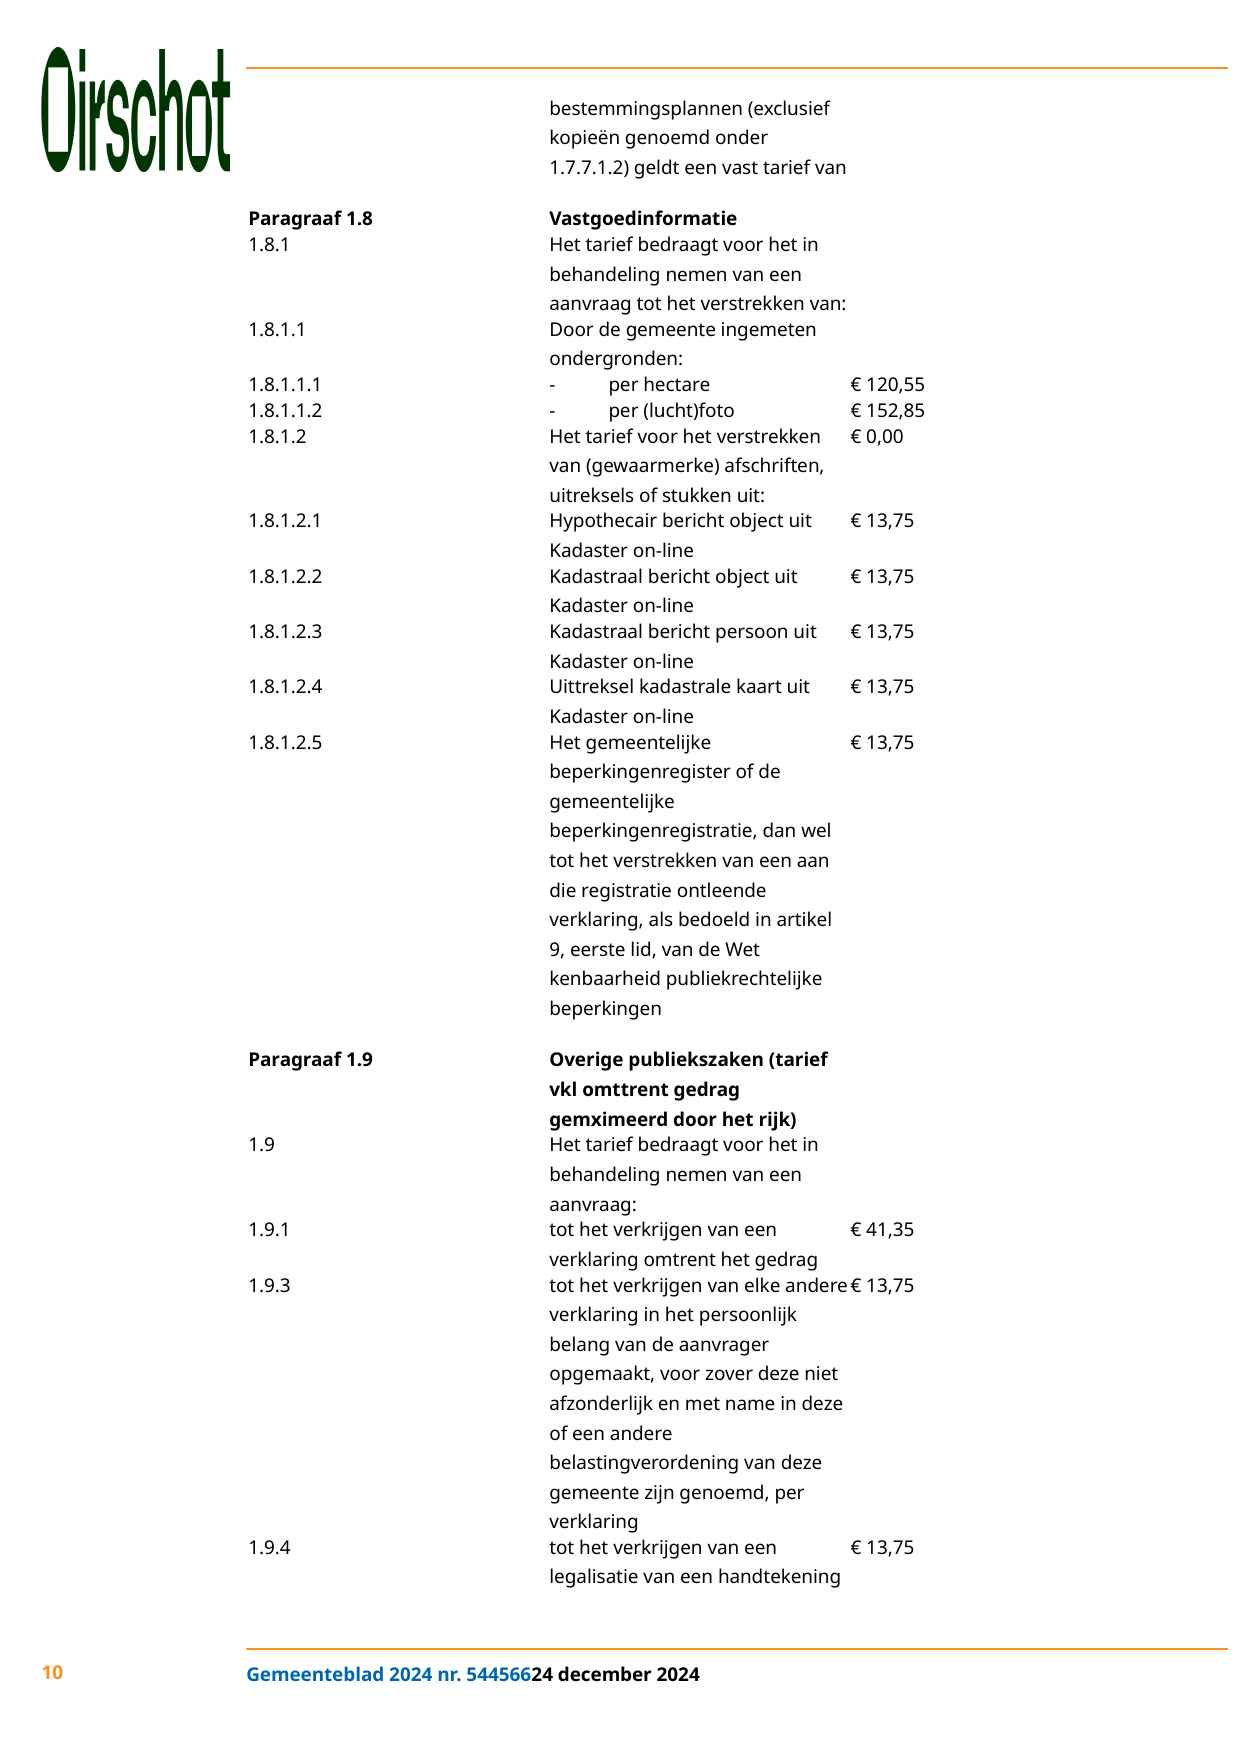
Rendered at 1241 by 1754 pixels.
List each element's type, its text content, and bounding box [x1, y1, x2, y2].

table_cell € 13,75 [850, 563, 1152, 618]
table_cell 1.8.1.2.4 [248, 674, 549, 729]
picture [41, 47, 231, 172]
table_cell € 13,75 [850, 508, 1152, 563]
table_cell 1.8.1.2.3 [248, 618, 549, 674]
table_cell € 13,75 [850, 1534, 1152, 1589]
table_cell [850, 316, 1152, 371]
table_cell Vastgoedinformatie [549, 205, 850, 231]
table_cell tot het verkrijgen van een verklaring omtrent het gedrag [549, 1216, 850, 1272]
table_cell [549, 1021, 850, 1047]
table_cell [248, 1021, 549, 1047]
table_cell € 0,00 [850, 423, 1152, 508]
table_cell tot het verkrijgen van elke andere verklaring in het persoonlijk belang van de aanvrager opgemaakt, voor zover deze niet afzonderlijk en met name in deze of een andere belastingverordening van deze gemeente zijn genoemd, per verklaring [549, 1272, 850, 1534]
table_cell Paragraaf 1.8 [248, 205, 549, 231]
table_cell Het gemeentelijke beperkingenregister of de gemeentelijke beperkingenregistratie, dan wel tot het verstrekken van een aan die registratie ontleende verklaring, als bedoeld in artikel 9, eerste lid, van de Wet kenbaarheid publiekrechtelijke beperkingen [549, 729, 850, 1021]
table_cell [850, 1132, 1152, 1216]
table_cell Het tarief voor het verstrekken van (gewaarmerke) afschriften, uitreksels of stukken uit: [549, 423, 850, 508]
table_cell 1.9 [248, 1132, 549, 1216]
table_cell 1.8.1.2 [248, 423, 549, 508]
table_cell Het tarief bedraagt voor het in behandeling nemen van een aanvraag tot het verstrekken van: [549, 231, 850, 316]
table_cell 1.8.1.1.2 [248, 397, 549, 423]
table_cell 1.9.1 [248, 1216, 549, 1272]
table_cell Overige publiekszaken (tarief vkl omttrent gedrag gemximeerd door het rijk) [549, 1047, 850, 1132]
table_cell 1.8.1.2.2 [248, 563, 549, 618]
table_cell [850, 1047, 1152, 1132]
table_cell [850, 231, 1152, 316]
table_cell € 152,85 [850, 397, 1152, 423]
table_cell 1.9.4 [248, 1534, 549, 1589]
table_cell € 120,55 [850, 371, 1152, 397]
table_cell tot het verkrijgen van een legalisatie van een handtekening [549, 1534, 850, 1589]
table_cell [850, 1021, 1152, 1047]
table_cell [850, 205, 1152, 231]
table_cell € 13,75 [850, 618, 1152, 674]
table_cell 1.8.1.1 [248, 316, 549, 371]
table_cell per (lucht)foto [549, 397, 850, 423]
table_cell 1.8.1 [248, 231, 549, 316]
table_cell Het tarief bedraagt voor het in behandeling nemen van een aanvraag: [549, 1132, 850, 1216]
table_cell [248, 180, 549, 205]
table_cell € 13,75 [850, 1272, 1152, 1534]
table_cell [850, 95, 1152, 180]
table_cell per hectare [549, 371, 850, 397]
table_cell bestemmingsplannen (exclusief kopieën genoemd onder 1.7.7.1.2) geldt een vast tarief van [549, 95, 850, 180]
table_cell 1.8.1.1.1 [248, 371, 549, 397]
table_cell 1.8.1.2.5 [248, 729, 549, 1021]
table_cell Paragraaf 1.9 [248, 1047, 549, 1132]
table_cell Hypothecair bericht object uit Kadaster on-line [549, 508, 850, 563]
table_cell [549, 180, 850, 205]
table_cell 1.9.3 [248, 1272, 549, 1534]
table_cell € 13,75 [850, 729, 1152, 1021]
table_cell Kadastraal bericht persoon uit Kadaster on-line [549, 618, 850, 674]
table_cell € 13,75 [850, 674, 1152, 729]
table_cell [850, 180, 1152, 205]
table_cell Door de gemeente ingemeten ondergronden: [549, 316, 850, 371]
table_cell [248, 95, 549, 180]
table_cell Kadastraal bericht object uit Kadaster on-line [549, 563, 850, 618]
table_cell Uittreksel kadastrale kaart uit Kadaster on-line [549, 674, 850, 729]
table_cell € 41,35 [850, 1216, 1152, 1272]
table_cell 1.8.1.2.1 [248, 508, 549, 563]
